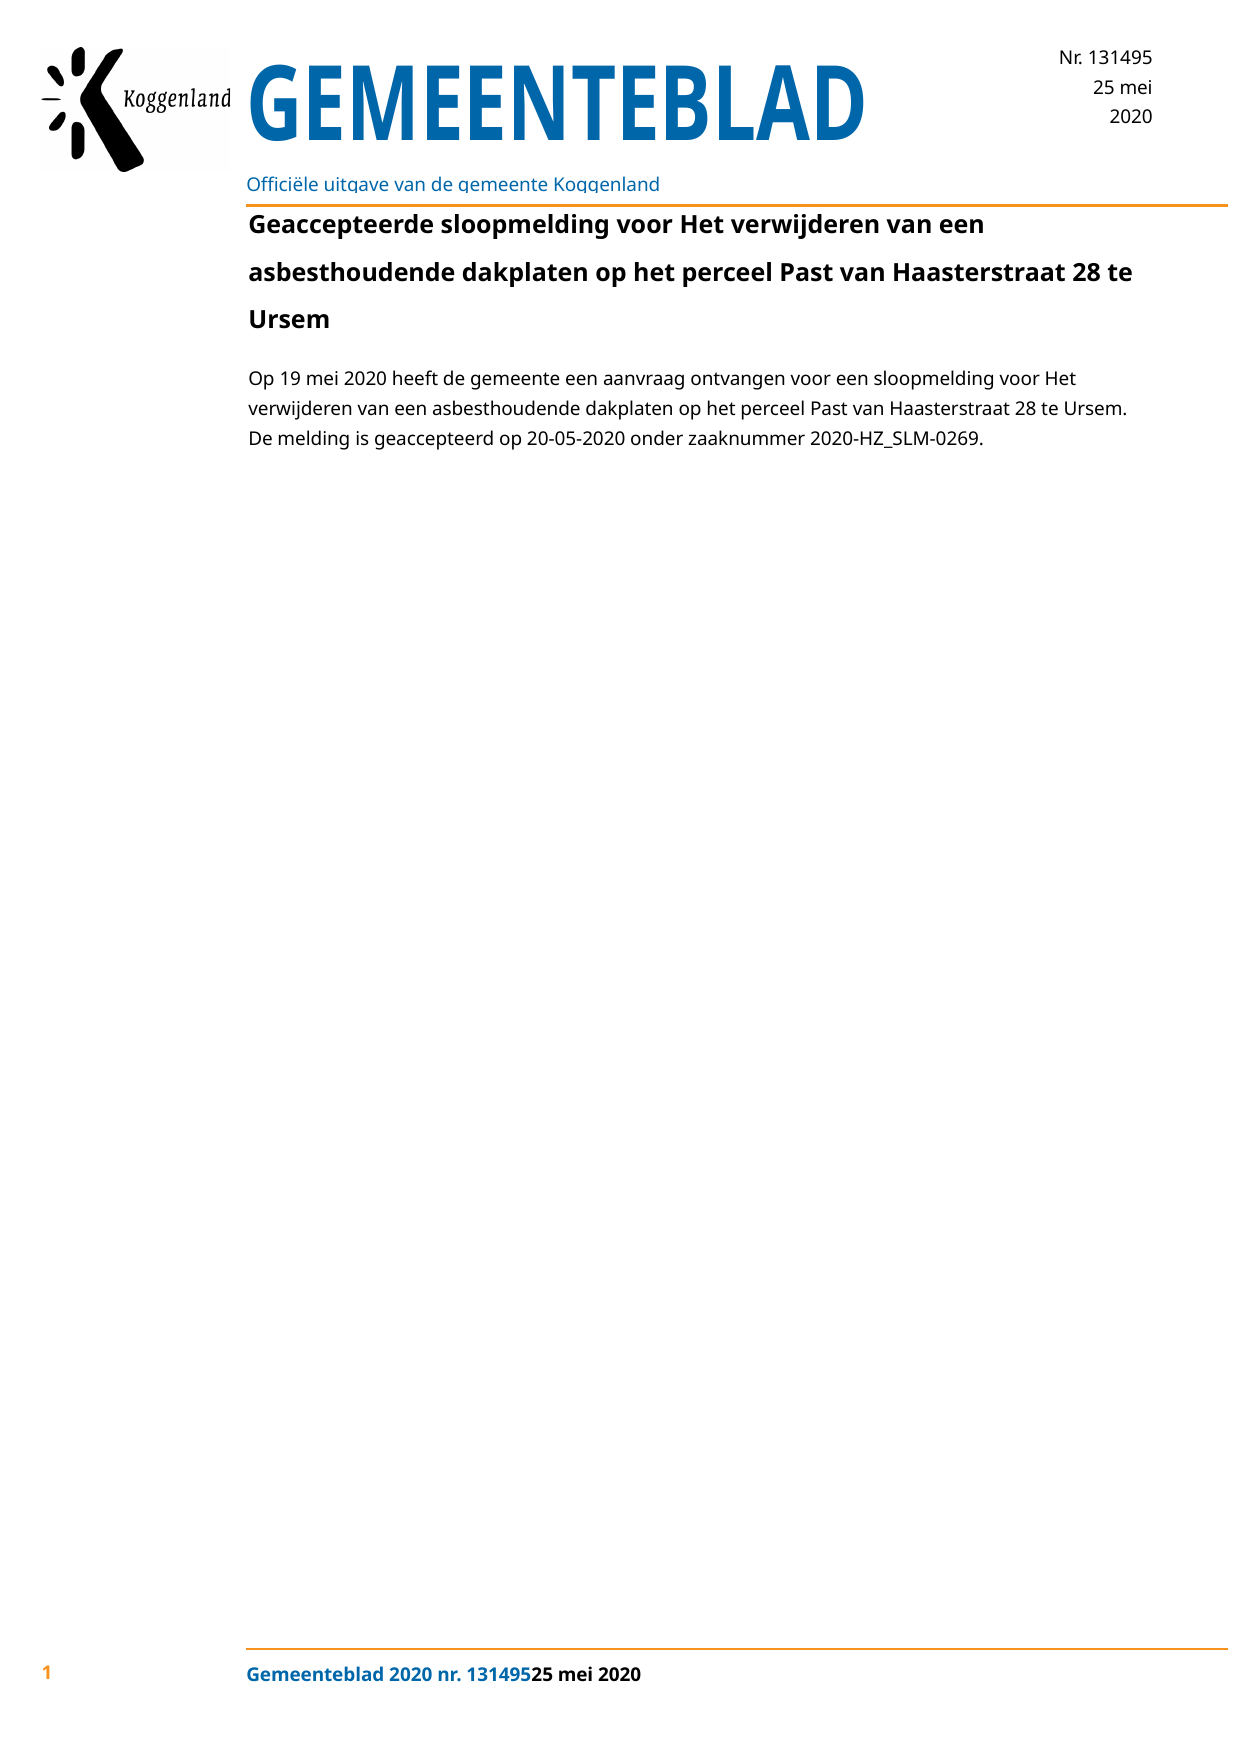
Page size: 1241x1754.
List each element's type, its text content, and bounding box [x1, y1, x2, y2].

text Op 19 mei 2020 heeft de gemeente een aanvraag ontvangen voor een sloopmelding voor Het verwijderen van een asbesthoudende dakplaten op het perceel Past van Haasterstraat 28 te Ursem. De melding is geaccepteerd op 20-05-2020 onder zaaknummer 2020-HZ_SLM-0269. [248, 366, 1152, 450]
picture [41, 47, 231, 172]
text Geaccepteerde sloopmelding voor Het verwijderen van een asbesthoudende dakplaten op het perceel Past van Haasterstraat 28 te Ursem [248, 207, 1152, 336]
